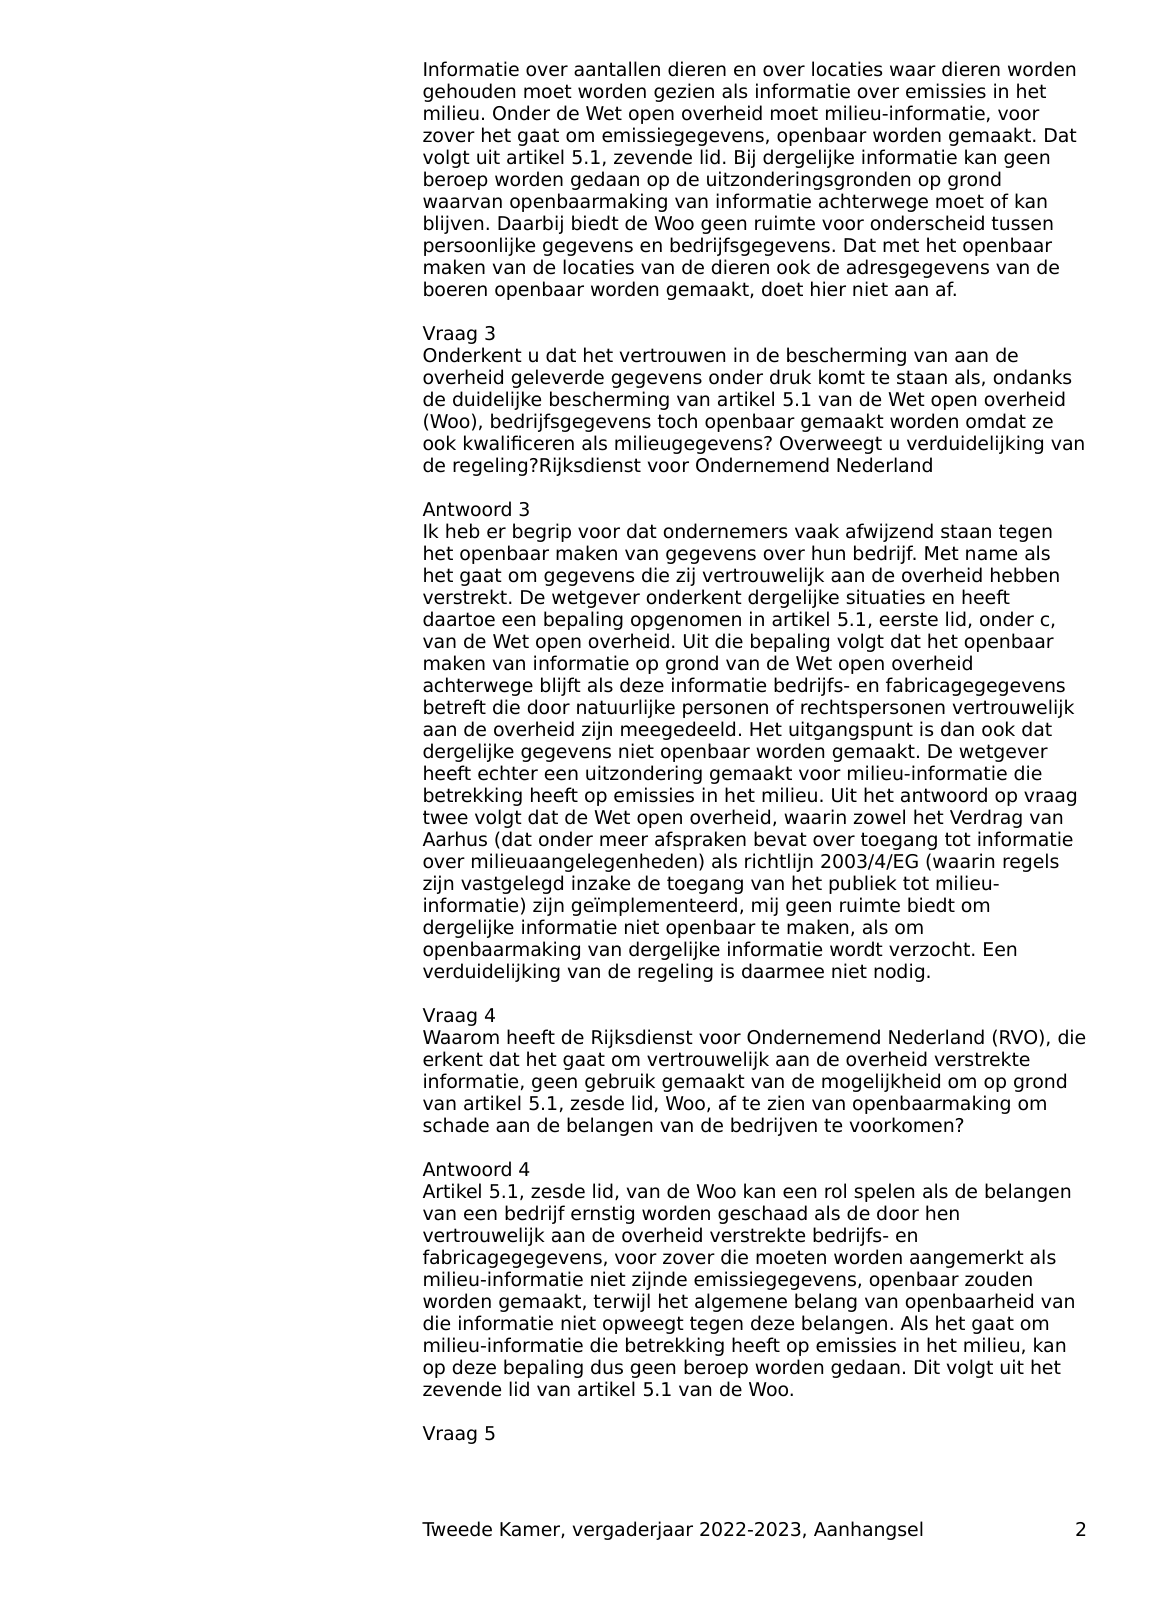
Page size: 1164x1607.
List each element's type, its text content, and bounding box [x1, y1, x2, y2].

text Artikel 5.1, zesde lid, van de Woo kan een rol spelen als de belangen van een bedrijf ernstig worden geschaad als de door hen vertrouwelijk aan de overheid verstrekte bedrijfs- en fabricagegegevens, voor zover die moeten worden aangemerkt als milieu-informatie niet zijnde emissiegegevens, openbaar zouden worden gemaakt, terwijl het algemene belang van openbaarheid van die informatie niet opweegt tegen deze belangen. Als het gaat om milieu-informatie die betrekking heeft op emissies in het milieu, kan op deze bepaling dus geen beroep worden gedaan. Dit volgt uit het zevende lid van artikel 5.1 van de Woo. [422, 1181, 1087, 1401]
text Antwoord 4 [422, 1159, 1087, 1181]
text Vraag 4 [422, 1005, 1087, 1027]
text Antwoord 3 [422, 499, 1087, 521]
text Informatie over aantallen dieren en over locaties waar dieren worden gehouden moet worden gezien als informatie over emissies in het milieu. Onder de Wet open overheid moet milieu-informatie, voor zover het gaat om emissiegegevens, openbaar worden gemaakt. Dat volgt uit artikel 5.1, zevende lid. Bij dergelijke informatie kan geen beroep worden gedaan op de uitzonderingsgronden op grond waarvan openbaarmaking van informatie achterwege moet of kan blijven. Daarbij biedt de Woo geen ruimte voor onderscheid tussen persoonlijke gegevens en bedrijfsgegevens. Dat met het openbaar maken van de locaties van de dieren ook de adresgegevens van de boeren openbaar worden gemaakt, doet hier niet aan af. [422, 59, 1087, 301]
text Ik heb er begrip voor dat ondernemers vaak afwijzend staan tegen het openbaar maken van gegevens over hun bedrijf. Met name als het gaat om gegevens die zij vertrouwelijk aan de overheid hebben verstrekt. De wetgever onderkent dergelijke situaties en heeft daartoe een bepaling opgenomen in artikel 5.1, eerste lid, onder c, van de Wet open overheid. Uit die bepaling volgt dat het openbaar maken van informatie op grond van de Wet open overheid achterwege blijft als deze informatie bedrijfs- en fabricagegegevens betreft die door natuurlijke personen of rechtspersonen vertrouwelijk aan de overheid zijn meegedeeld. Het uitgangspunt is dan ook dat dergelijke gegevens niet openbaar worden gemaakt. De wetgever heeft echter een uitzondering gemaakt voor milieu-informatie die betrekking heeft op emissies in het milieu. Uit het antwoord op vraag twee volgt dat de Wet open overheid, waarin zowel het Verdrag van Aarhus (dat onder meer afspraken bevat over toegang tot informatie over milieuaangelegenheden) als richtlijn 2003/4/EG (waarin regels zijn vastgelegd inzake de toegang van het publiek tot milieu-informatie) zijn geïmplementeerd, mij geen ruimte biedt om dergelijke informatie niet openbaar te maken, als om openbaarmaking van dergelijke informatie wordt verzocht. Een verduidelijking van de regeling is daarmee niet nodig. [422, 521, 1087, 983]
text Waarom heeft de Rijksdienst voor Ondernemend Nederland (RVO), die erkent dat het gaat om vertrouwelijk aan de overheid verstrekte informatie, geen gebruik gemaakt van de mogelijkheid om op grond van artikel 5.1, zesde lid, Woo, af te zien van openbaarmaking om schade aan de belangen van de bedrijven te voorkomen? [422, 1027, 1087, 1137]
text Onderkent u dat het vertrouwen in de bescherming van aan de overheid geleverde gegevens onder druk komt te staan als, ondanks de duidelijke bescherming van artikel 5.1 van de Wet open overheid (Woo), bedrijfsgegevens toch openbaar gemaakt worden omdat ze ook kwalificeren als milieugegevens? Overweegt u verduidelijking van de regeling?Rijksdienst voor Ondernemend Nederland [422, 345, 1087, 477]
text Vraag 5 [422, 1423, 1087, 1445]
text Vraag 3 [422, 323, 1087, 345]
